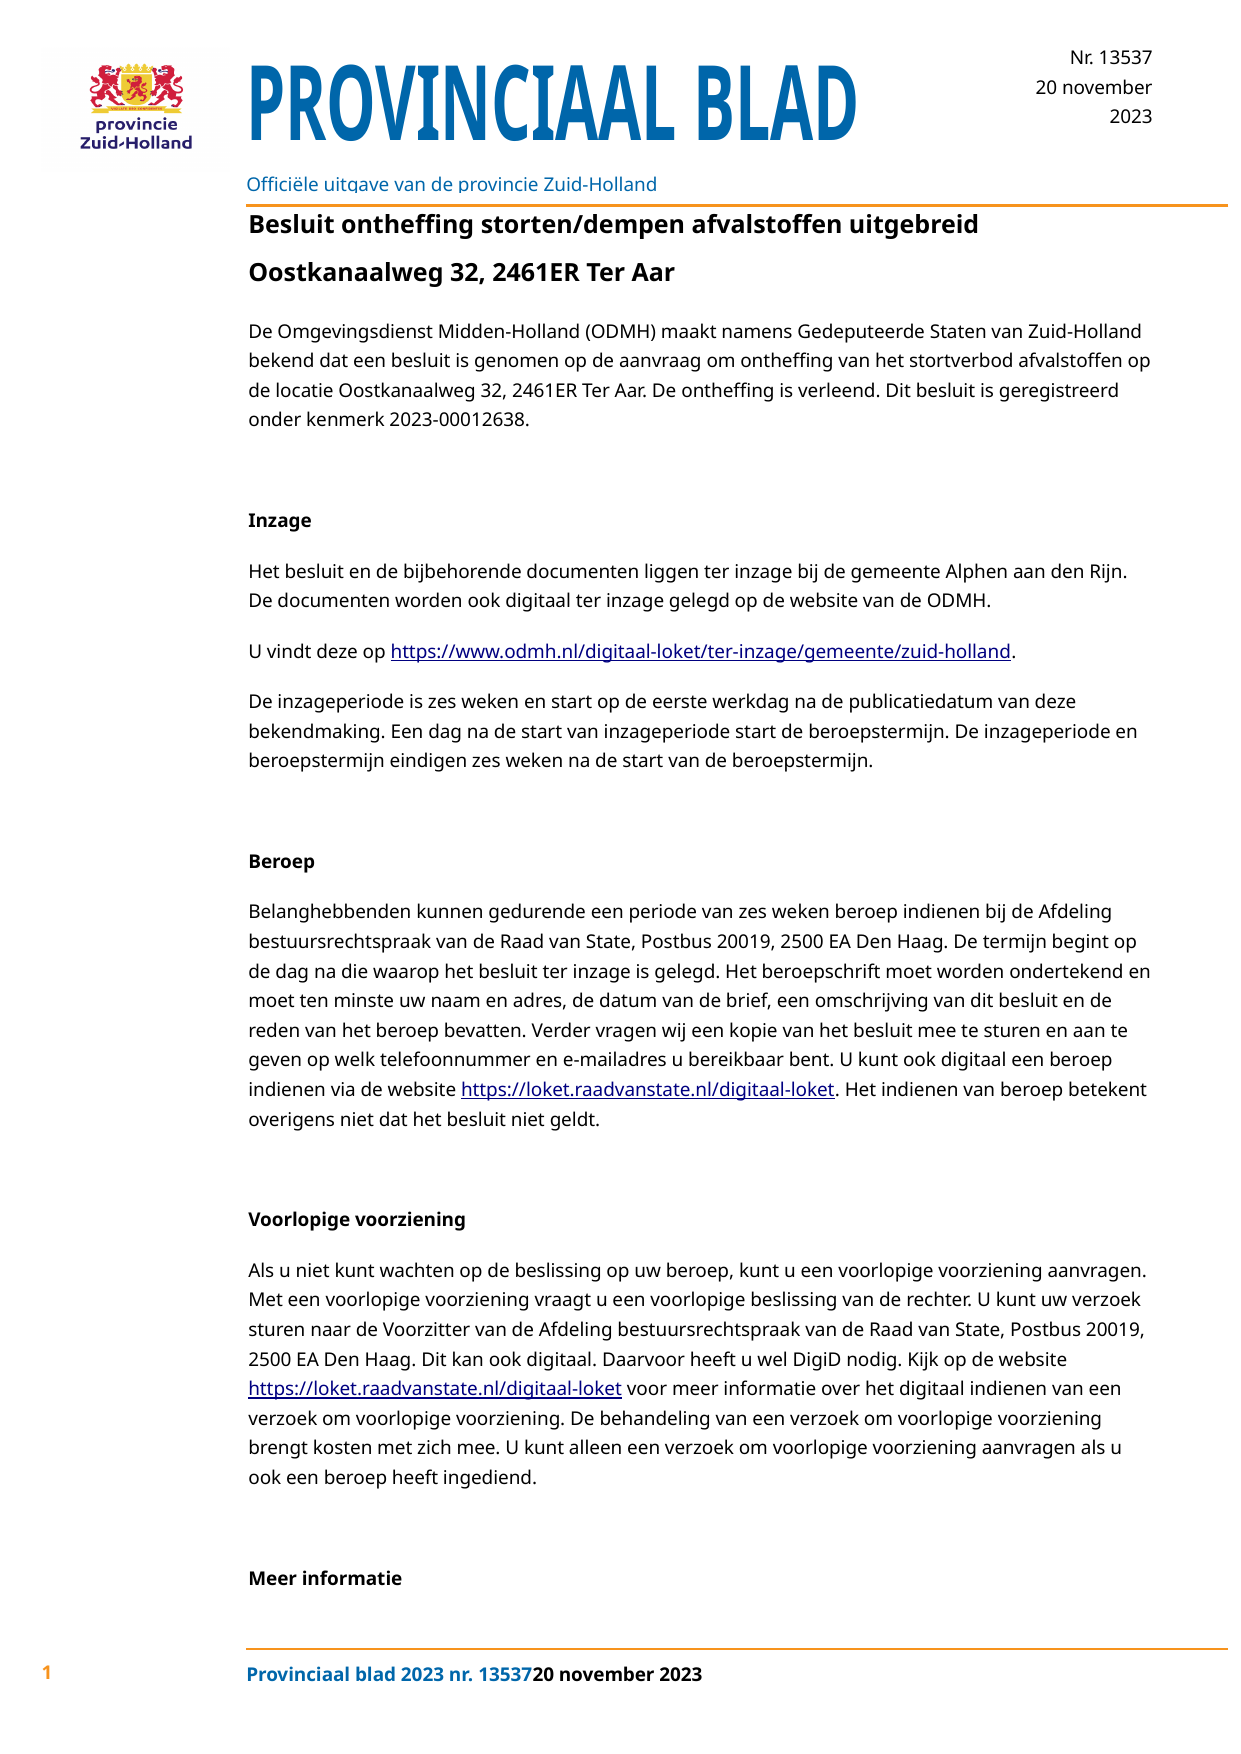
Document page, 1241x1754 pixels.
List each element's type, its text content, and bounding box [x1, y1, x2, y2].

text Meer informatie [248, 1565, 1152, 1591]
text Het besluit en de bijbehorende documenten liggen ter inzage bij de gemeente Alphen aan den Rijn. De documenten worden ook digitaal ter inzage gelegd op de website van de ODMH. [248, 558, 1152, 613]
text Besluit ontheffing storten/dempen afvalstoffen uitgebreid Oostkanaalweg 32, 2461ER Ter Aar [248, 207, 1152, 288]
picture [41, 47, 231, 172]
text Als u niet kunt wachten op de beslissing op uw beroep, kunt u een voorlopige voorziening aanvragen. Met een voorlopige voorziening vraagt u een voorlopige beslissing van de rechter. U kunt uw verzoek sturen naar de Voorzitter van de Afdeling bestuursrechtspraak van de Raad van State, Postbus 20019, 2500 EA Den Haag. Dit kan ook digitaal. Daarvoor heeft u wel DigiD nodig. Kijk op de website https://loket.raadvanstate.nl/digitaal-loket voor meer informatie over het digitaal indienen van een verzoek om voorlopige voorziening. De behandeling van een verzoek om voorlopige voorziening brengt kosten met zich mee. U kunt alleen een verzoek om voorlopige voorziening aanvragen als u ook een beroep heeft ingediend. [248, 1257, 1152, 1490]
text De Omgevingsdienst Midden-Holland (ODMH) maakt namens Gedeputeerde Staten van Zuid-Holland bekend dat een besluit is genomen op de aanvraag om ontheffing van het stortverbod afvalstoffen op de locatie Oostkanaalweg 32, 2461ER Ter Aar. De ontheffing is verleend. Dit besluit is geregistreerd onder kenmerk 2023-00012638. [248, 318, 1152, 432]
text Inzage [248, 507, 1152, 533]
text U vindt deze op https://www.odmh.nl/digitaal-loket/ter-inzage/gemeente/zuid-holland. [248, 638, 1152, 664]
text Beroep [248, 848, 1152, 874]
text Belanghebbenden kunnen gedurende een periode van zes weken beroep indienen bij de Afdeling bestuursrechtspraak van de Raad van State, Postbus 20019, 2500 EA Den Haag. De termijn begint op de dag na die waarop het besluit ter inzage is gelegd. Het beroepschrift moet worden ondertekend en moet ten minste uw naam en adres, de datum van de brief, een omschrijving van dit besluit en de reden van het beroep bevatten. Verder vragen wij een kopie van het besluit mee te sturen en aan te geven op welk telefoonnummer en e-mailadres u bereikbaar bent. U kunt ook digitaal een beroep indienen via de website https://loket.raadvanstate.nl/digitaal-loket. Het indienen van beroep betekent overigens niet dat het besluit niet geldt. [248, 899, 1152, 1132]
text Voorlopige voorziening [248, 1207, 1152, 1232]
text De inzageperiode is zes weken en start op de eerste werkdag na de publicatiedatum van deze bekendmaking. Een dag na de start van inzageperiode start de beroepstermijn. De inzageperiode en beroepstermijn eindigen zes weken na de start van de beroepstermijn. [248, 688, 1152, 773]
